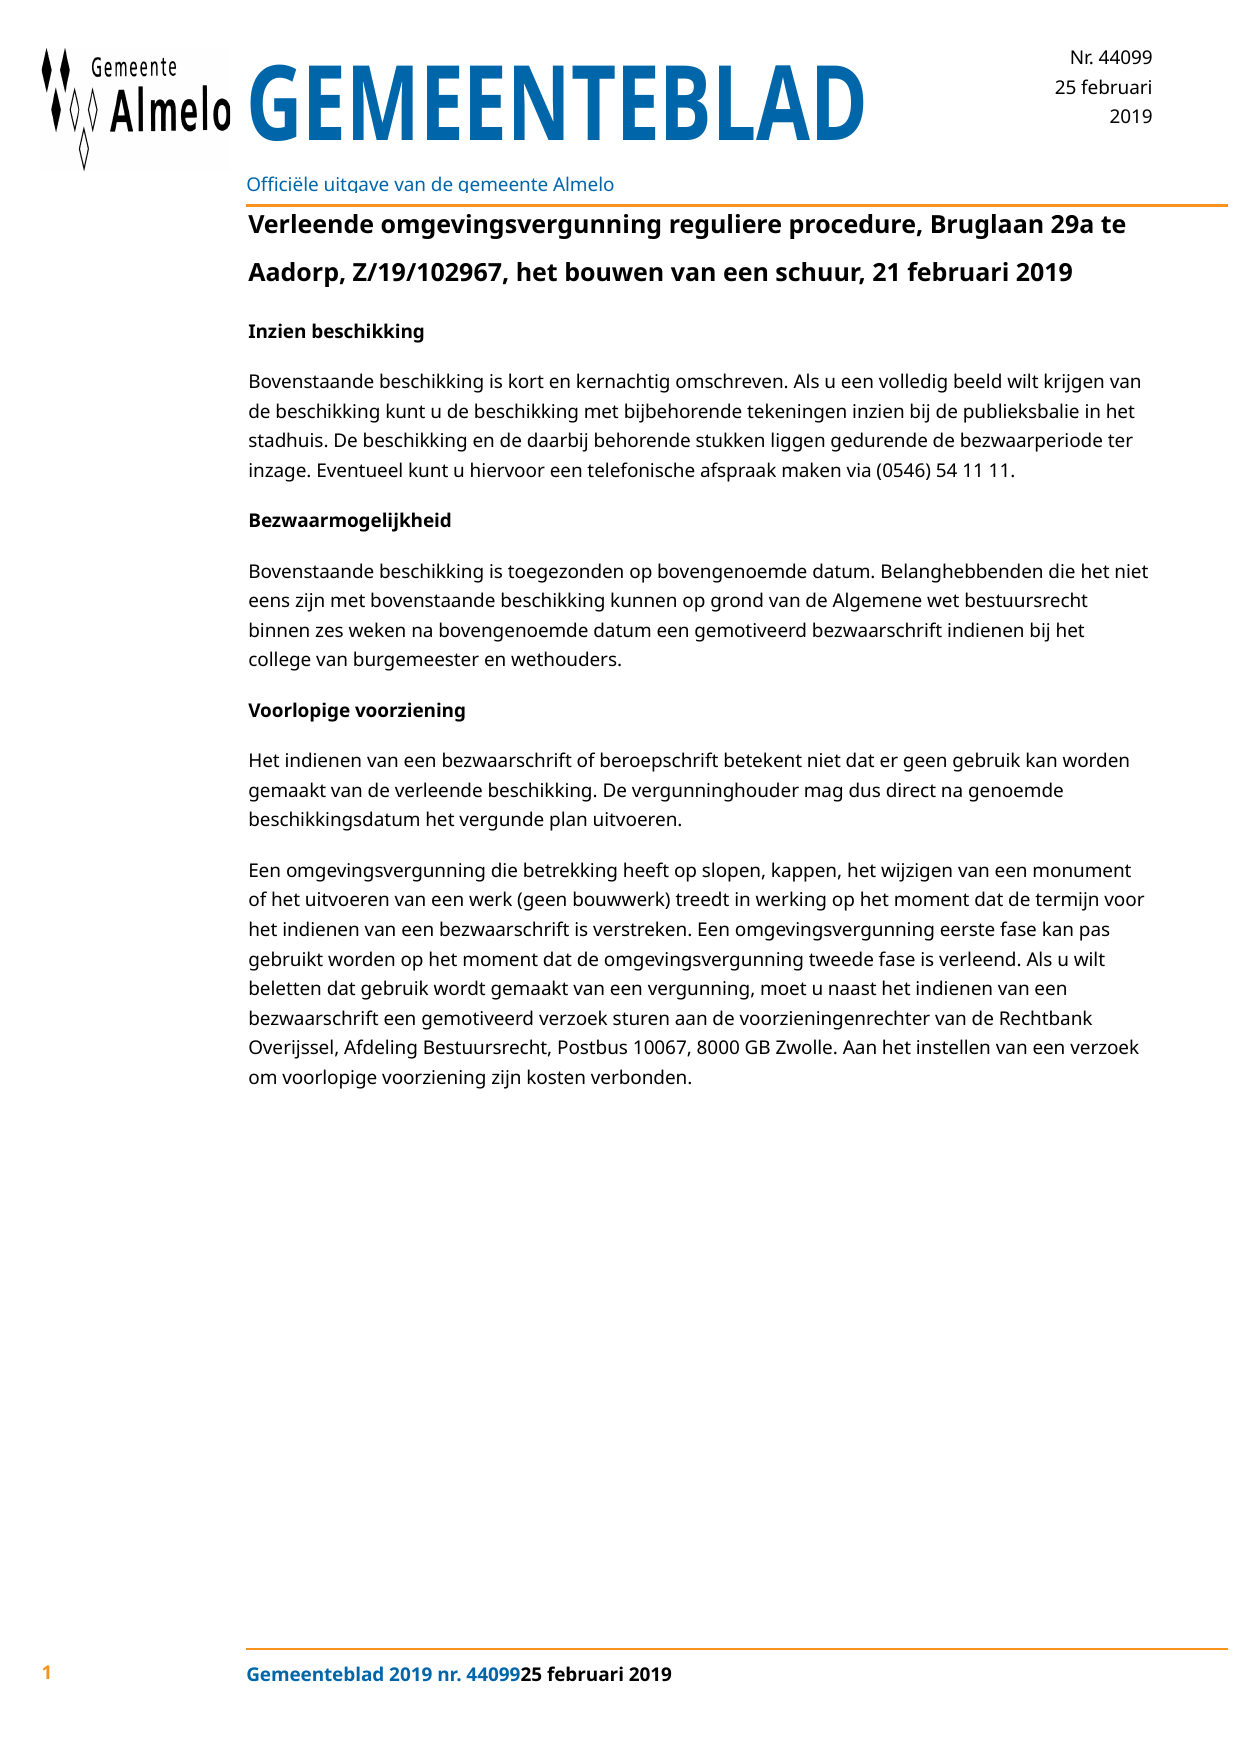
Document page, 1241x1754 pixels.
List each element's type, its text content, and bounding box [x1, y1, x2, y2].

text Een omgevingsvergunning die betrekking heeft op slopen, kappen, het wijzigen van een monument of het uitvoeren van een werk (geen bouwwerk) treedt in werking op het moment dat de termijn voor het indienen van een bezwaarschrift is verstreken. Een omgevingsvergunning eerste fase kan pas gebruikt worden op het moment dat de omgevingsvergunning tweede fase is verleend. Als u wilt beletten dat gebruik wordt gemaakt van een vergunning, moet u naast het indienen van een bezwaarschrift een gemotiveerd verzoek sturen aan de voorzieningenrechter van de Rechtbank Overijssel, Afdeling Bestuursrecht, Postbus 10067, 8000 GB Zwolle. Aan het instellen van een verzoek om voorlopige voorziening zijn kosten verbonden. [248, 857, 1152, 1090]
text Verleende omgevingsvergunning reguliere procedure, Bruglaan 29a te Aadorp, Z/19/102967, het bouwen van een schuur, 21 februari 2019 [248, 207, 1152, 288]
text Voorlopige voorziening [248, 697, 1152, 723]
picture [41, 47, 231, 172]
text Bezwaarmogelijkheid [248, 507, 1152, 533]
text Bovenstaande beschikking is kort en kernachtig omschreven. Als u een volledig beeld wilt krijgen van de beschikking kunt u de beschikking met bijbehorende tekeningen inzien bij de publieksbalie in het stadhuis. De beschikking en de daarbij behorende stukken liggen gedurende de bezwaarperiode ter inzage. Eventueel kunt u hiervoor een telefonische afspraak maken via (0546) 54 11 11. [248, 368, 1152, 483]
text Bovenstaande beschikking is toegezonden op bovengenoemde datum. Belanghebbenden die het niet eens zijn met bovenstaande beschikking kunnen op grond van de Algemene wet bestuursrecht binnen zes weken na bovengenoemde datum een gemotiveerd bezwaarschrift indienen bij het college van burgemeester en wethouders. [248, 558, 1152, 672]
text Het indienen van een bezwaarschrift of beroepschrift betekent niet dat er geen gebruik kan worden gemaakt van de verleende beschikking. De vergunninghouder mag dus direct na genoemde beschikkingsdatum het vergunde plan uitvoeren. [248, 747, 1152, 832]
text Inzien beschikking [248, 318, 1152, 344]
